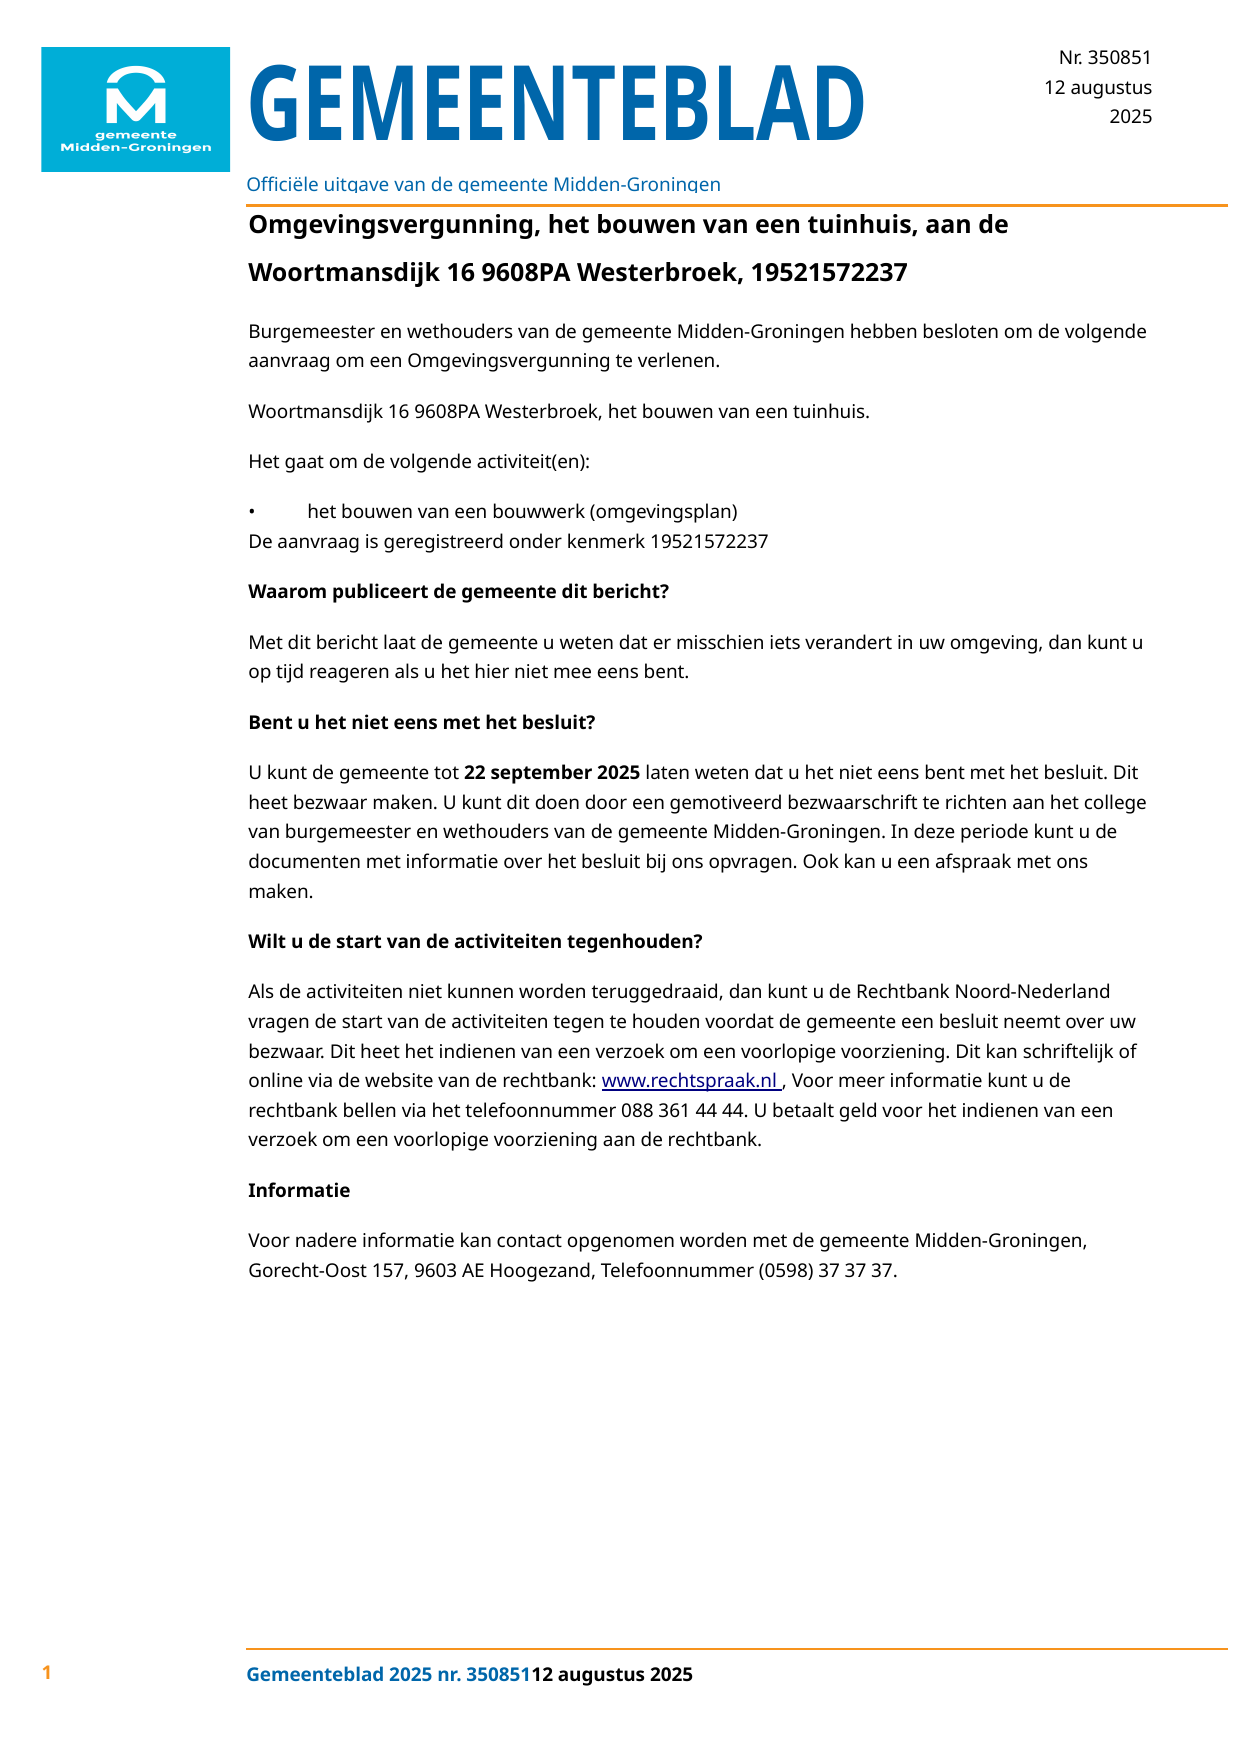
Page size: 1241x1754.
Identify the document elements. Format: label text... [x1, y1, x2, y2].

text Informatie [248, 1177, 1152, 1203]
text De aanvraag is geregistreerd onder kenmerk 19521572237 [248, 528, 1152, 554]
text Als de activiteiten niet kunnen worden teruggedraaid, dan kunt u de Rechtbank Noord-Nederland vragen de start van de activiteiten tegen te houden voordat de gemeente een besluit neemt over uw bezwaar. Dit heet het indienen van een verzoek om een voorlopige voorziening. Dit kan schriftelijk of online via de website van de rechtbank: www.rechtspraak.nl , Voor meer informatie kunt u de rechtbank bellen via het telefoonnummer 088 361 44 44. U betaalt geld voor het indienen van een verzoek om een voorlopige voorziening aan de rechtbank. [248, 979, 1152, 1152]
text Voor nadere informatie kan contact opgenomen worden met de gemeente Midden-Groningen, Gorecht-Oost 157, 9603 AE Hoogezand, Telefoonnummer (0598) 37 37 37. [248, 1227, 1152, 1283]
text Omgevingsvergunning, het bouwen van een tuinhuis, aan de Woortmansdijk 16 9608PA Westerbroek, 19521572237 [248, 207, 1152, 288]
picture [108, 66, 164, 82]
text Waarom publiceert de gemeente dit bericht? [248, 579, 1152, 604]
text Wilt u de start van de activiteiten tegenhouden? [248, 928, 1152, 954]
text U kunt de gemeente tot 22 september 2025 laten weten dat u het niet eens bent met het besluit. Dit heet bezwaar maken. U kunt dit doen door een gemotiveerd bezwaarschrift te richten aan het college van burgemeester en wethouders van de gemeente Midden-Groningen. In deze periode kunt u de documenten met informatie over het besluit bij ons opvragen. Ook kan u een afspraak met ons maken. [248, 759, 1152, 904]
list het bouwen van een bouwwerk (omgevingsplan) [248, 499, 1152, 524]
text Het gaat om de volgende activiteit(en): [248, 448, 1152, 474]
picture [184, 146, 190, 153]
text Met dit bericht laat de gemeente u weten dat er misschien iets verandert in uw omgeving, dan kunt u op tijd reageren als u het hier niet mee eens bent. [248, 629, 1152, 684]
text Woortmansdijk 16 9608PA Westerbroek, het bouwen van een tuinhuis. [248, 398, 1152, 424]
text Bent u het niet eens met het besluit? [248, 709, 1152, 735]
picture [107, 89, 165, 122]
text Burgemeester en wethouders van de gemeente Midden-Groningen hebben besloten om de volgende aanvraag om een Omgevingsvergunning te verlenen. [248, 318, 1152, 373]
